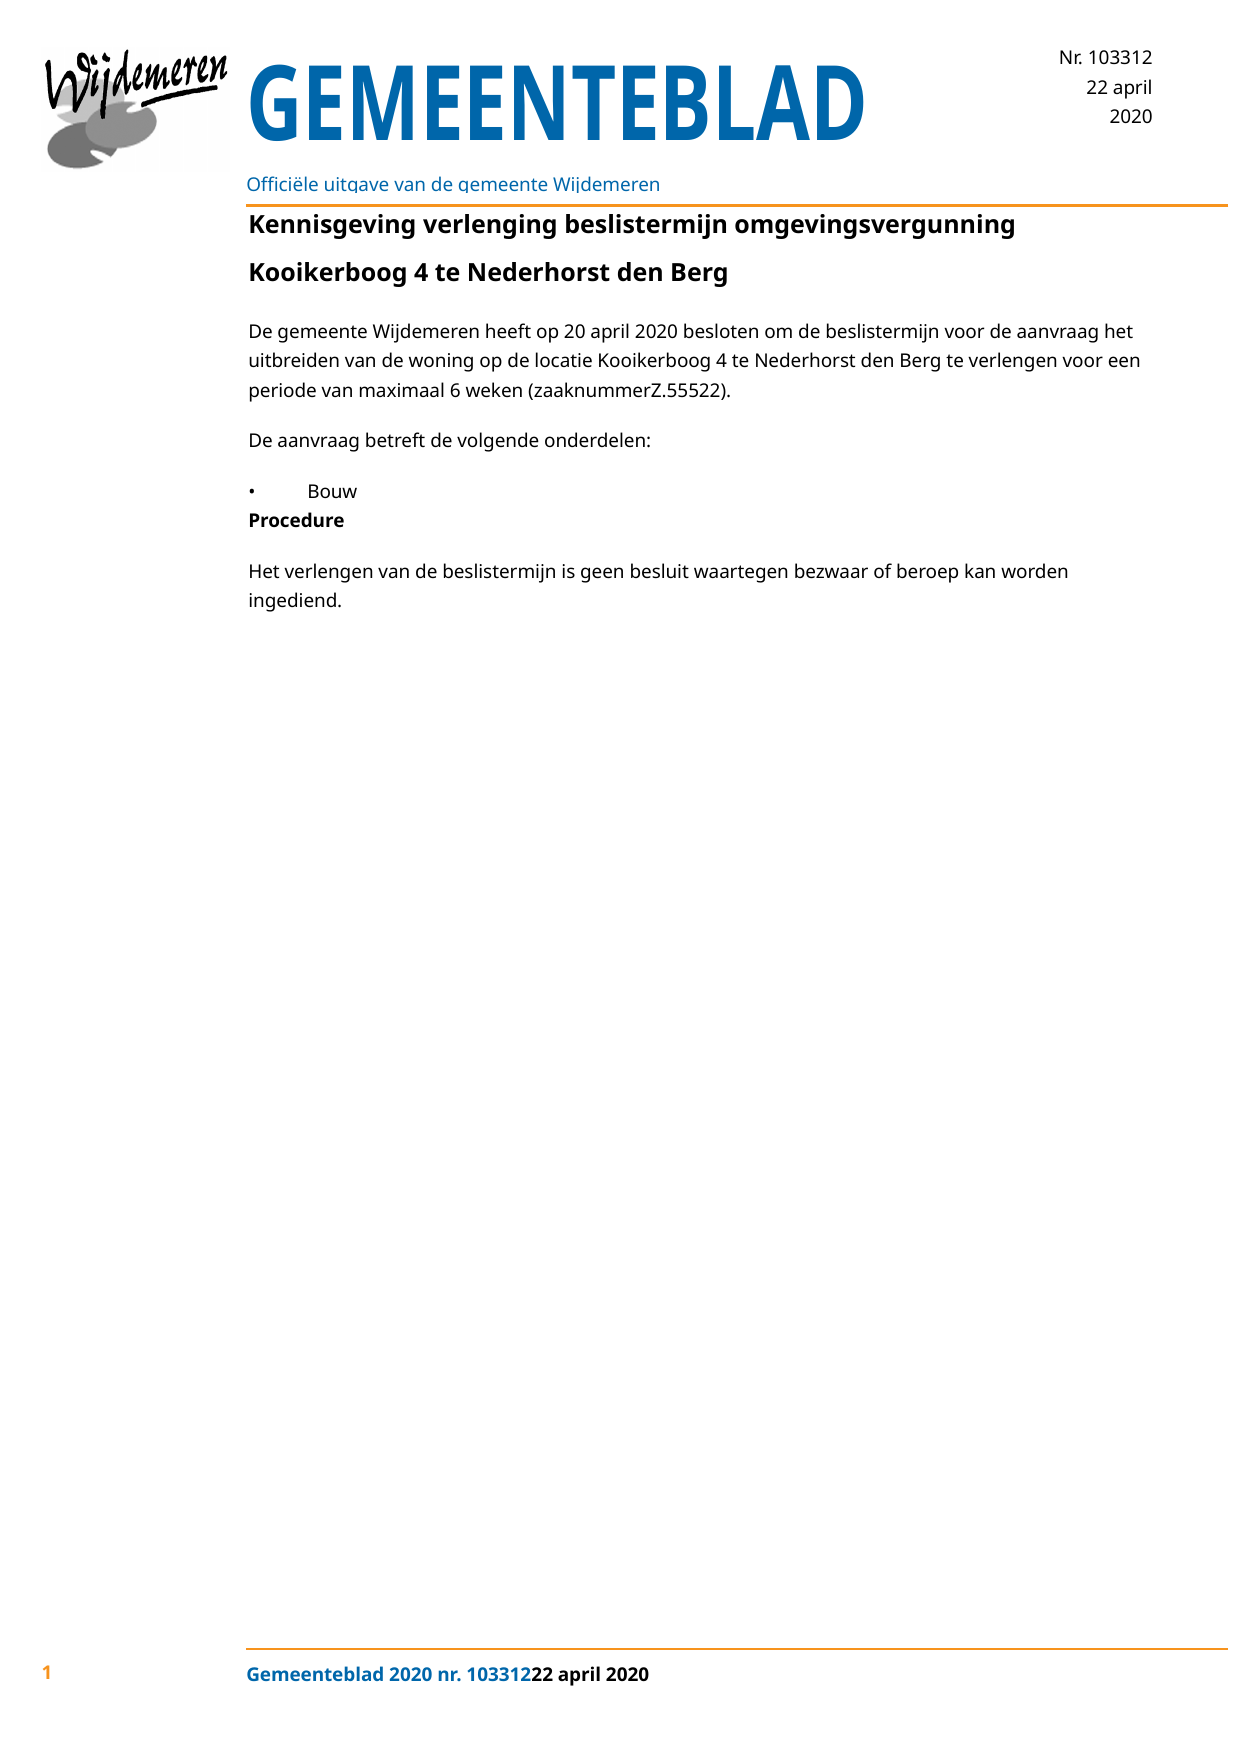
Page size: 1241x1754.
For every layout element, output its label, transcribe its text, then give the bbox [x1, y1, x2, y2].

text Het verlengen van de beslistermijn is geen besluit waartegen bezwaar of beroep kan worden ingediend. [248, 558, 1152, 613]
picture [41, 47, 231, 172]
text De gemeente Wijdemeren heeft op 20 april 2020 besloten om de beslistermijn voor de aanvraag het uitbreiden van de woning op de locatie Kooikerboog 4 te Nederhorst den Berg te verlengen voor een periode van maximaal 6 weken (zaaknummerZ.55522). [248, 318, 1152, 403]
text Procedure [248, 507, 1152, 533]
text De aanvraag betreft de volgende onderdelen: [248, 427, 1152, 453]
list Bouw [248, 478, 1152, 504]
text Kennisgeving verlenging beslistermijn omgevingsvergunning Kooikerboog 4 te Nederhorst den Berg [248, 207, 1152, 288]
